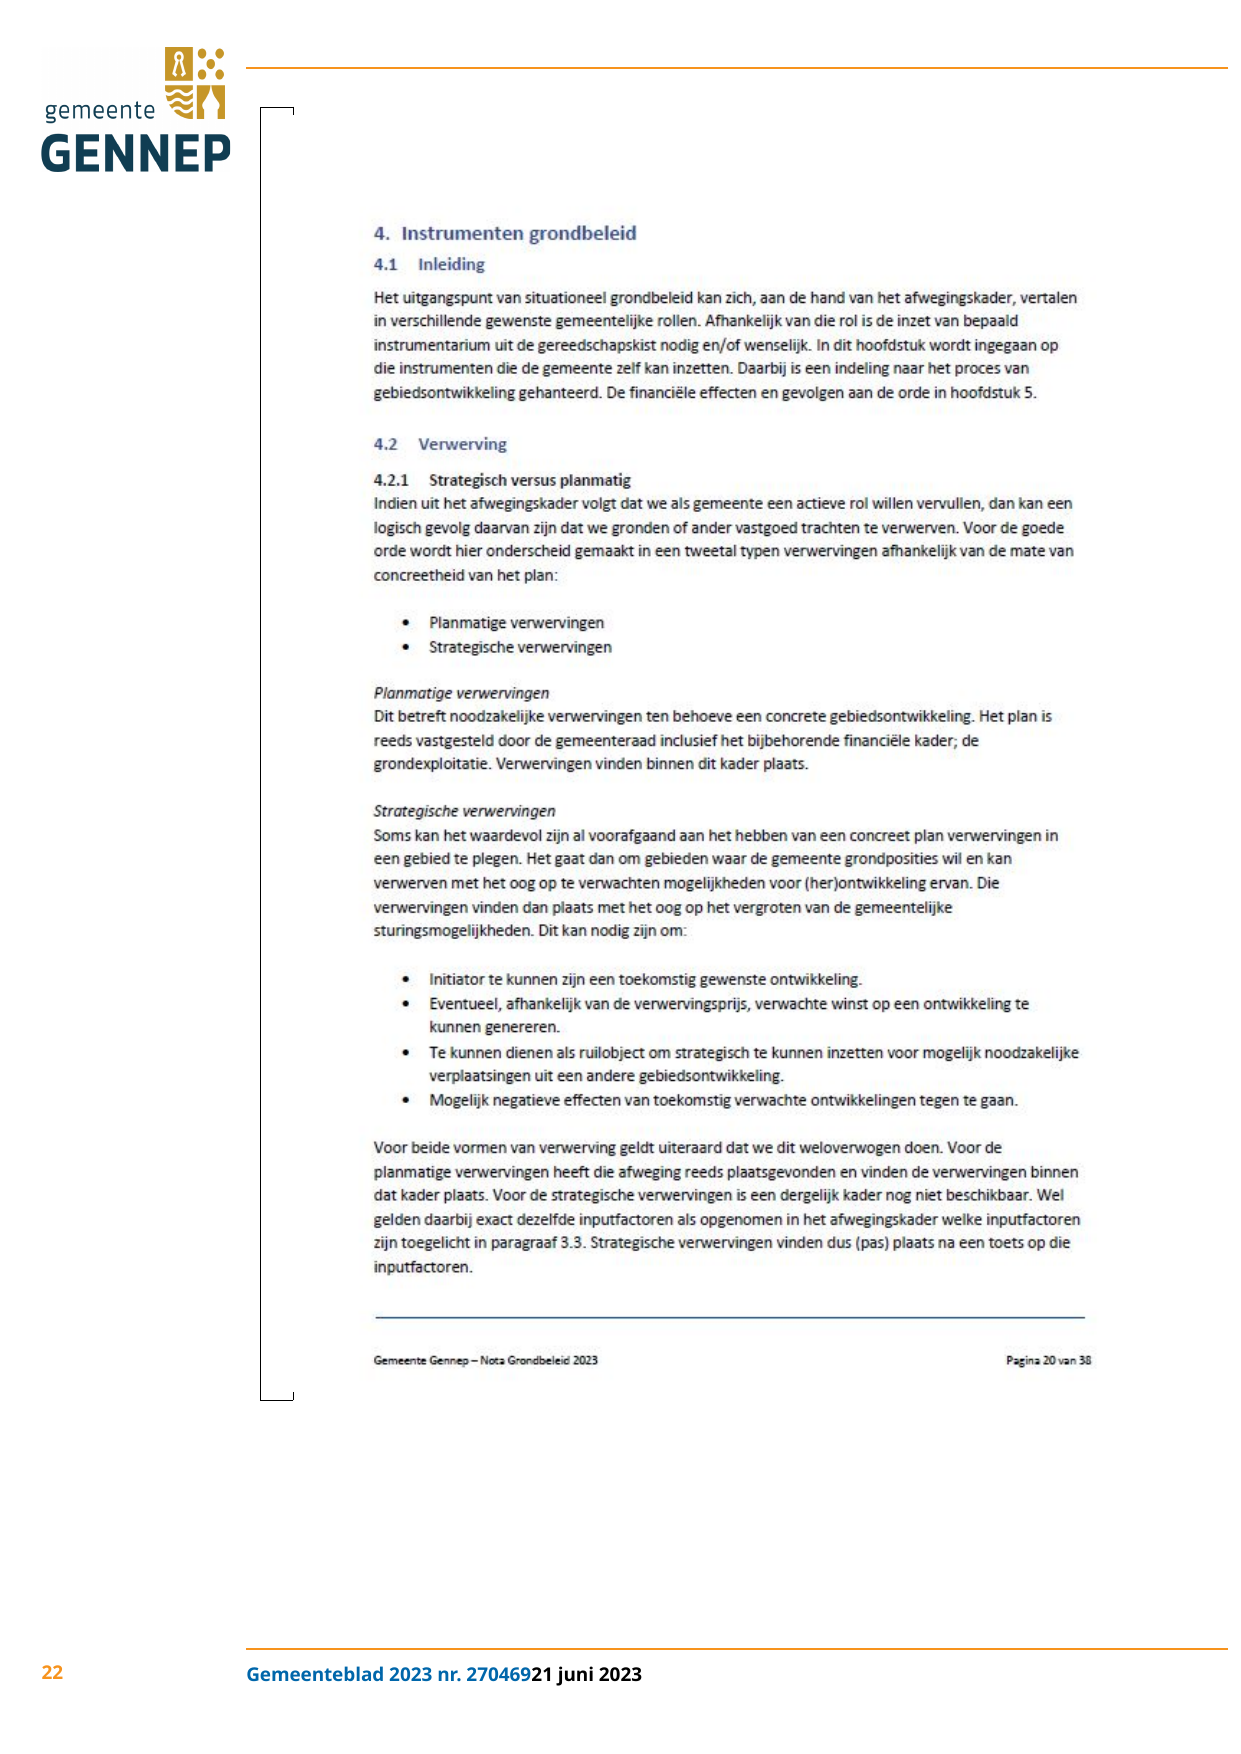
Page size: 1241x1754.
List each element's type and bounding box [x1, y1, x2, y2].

picture [41, 47, 231, 172]
picture [268, 115, 1173, 1392]
